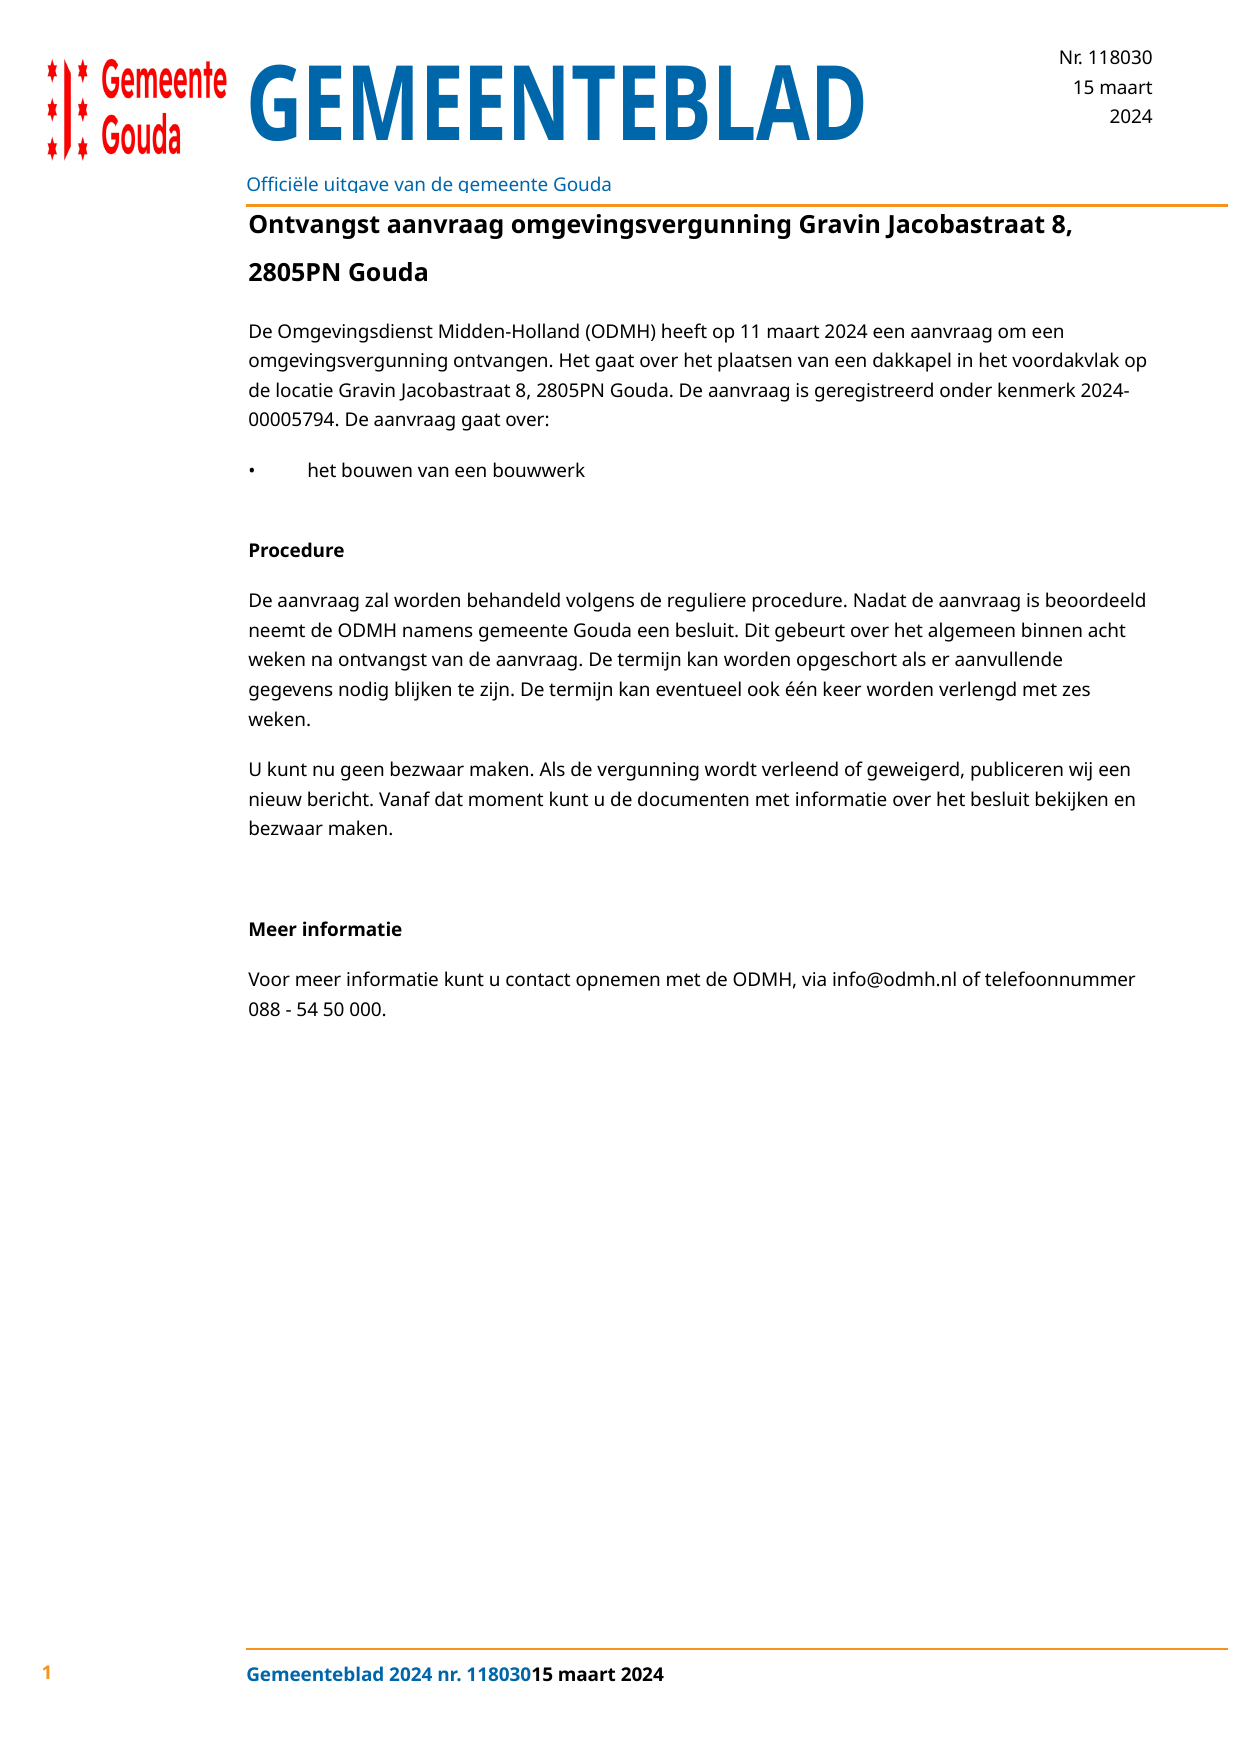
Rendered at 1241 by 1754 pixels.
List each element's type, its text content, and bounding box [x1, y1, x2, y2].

text U kunt nu geen bezwaar maken. Als de vergunning wordt verleend of geweigerd, publiceren wij een nieuw bericht. Vanaf dat moment kunt u de documenten met informatie over het besluit bekijken en bezwaar maken. [248, 756, 1152, 841]
text Procedure [248, 537, 1152, 563]
text Meer informatie [248, 916, 1152, 942]
text Voor meer informatie kunt u contact opnemen met de ODMH, via info@odmh.nl of telefoonnummer 088 - 54 50 000. [248, 967, 1152, 1022]
text Ontvangst aanvraag omgevingsvergunning Gravin Jacobastraat 8, 2805PN Gouda [248, 207, 1152, 288]
picture [41, 47, 231, 172]
text De Omgevingsdienst Midden-Holland (ODMH) heeft op 11 maart 2024 een aanvraag om een omgevingsvergunning ontvangen. Het gaat over het plaatsen van een dakkapel in het voordakvlak op de locatie Gravin Jacobastraat 8, 2805PN Gouda. De aanvraag is geregistreerd onder kenmerk 2024-00005794. De aanvraag gaat over: [248, 318, 1152, 432]
list het bouwen van een bouwwerk [248, 457, 1152, 483]
text De aanvraag zal worden behandeld volgens de reguliere procedure. Nadat de aanvraag is beoordeeld neemt de ODMH namens gemeente Gouda een besluit. Dit gebeurt over het algemeen binnen acht weken na ontvangst van de aanvraag. De termijn kan worden opgeschort als er aanvullende gegevens nodig blijken te zijn. De termijn kan eventueel ook één keer worden verlengd met zes weken. [248, 587, 1152, 732]
